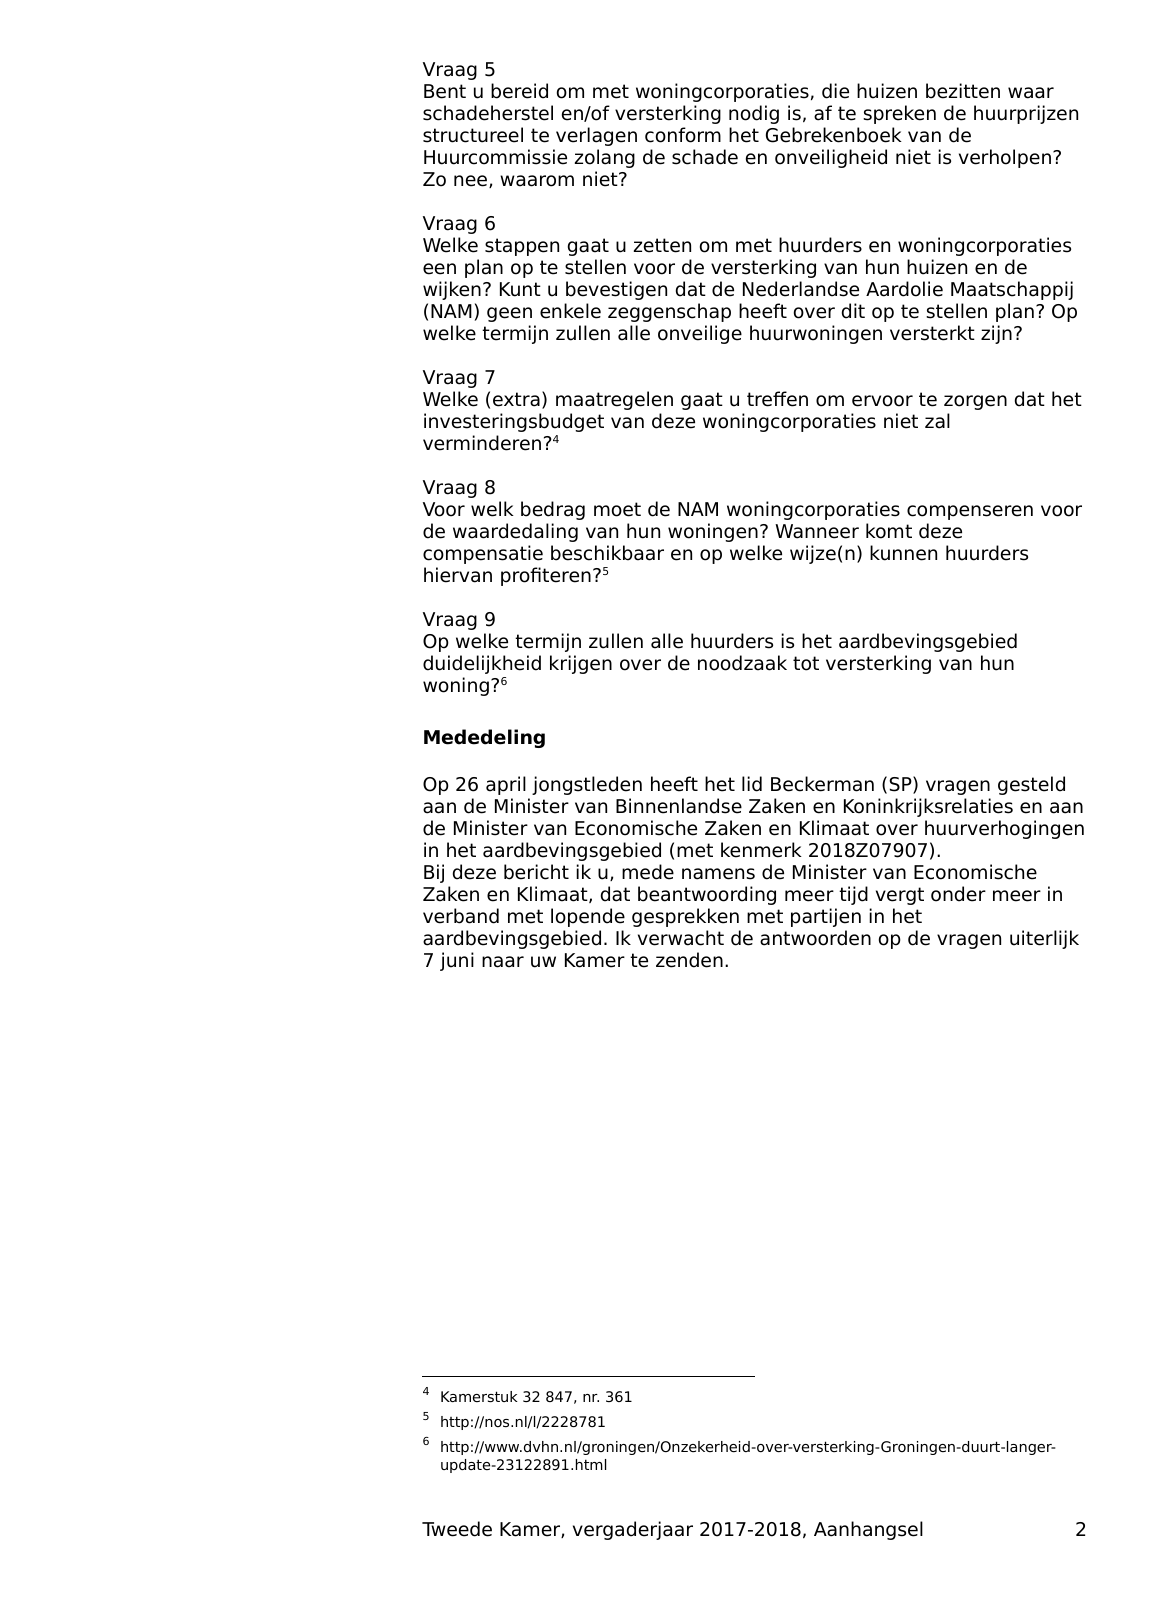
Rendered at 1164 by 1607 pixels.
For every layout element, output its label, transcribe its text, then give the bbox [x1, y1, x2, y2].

text Op 26 april jongstleden heeft het lid Beckerman (SP) vragen gesteld aan de Minister van Binnenlandse Zaken en Koninkrijksrelaties en aan de Minister van Economische Zaken en Klimaat over huurverhogingen in het aardbevingsgebied (met kenmerk 2018Z07907). [422, 774, 1087, 862]
text Vraag 9 [422, 609, 1087, 631]
text Op welke termijn zullen alle huurders is het aardbevingsgebied duidelijkheid krijgen over de noodzaak tot versterking van hun woning? [422, 631, 1087, 697]
subtitle Mededeling [422, 727, 1087, 749]
text Vraag 8 [422, 477, 1087, 499]
text Vraag 5 [422, 59, 1087, 81]
text Kamerstuk 32 847, nr. 361 [422, 1385, 1087, 1407]
text Welke (extra) maatregelen gaat u treffen om ervoor te zorgen dat het investeringsbudget van deze woningcorporaties niet zal verminderen? [422, 389, 1087, 455]
text Vraag 7 [422, 367, 1087, 389]
text Bij deze bericht ik u, mede namens de Minister van Economische Zaken en Klimaat, dat beantwoording meer tijd vergt onder meer in verband met lopende gesprekken met partijen in het aardbevingsgebied. Ik verwacht de antwoorden op de vragen uiterlijk 7 juni naar uw Kamer te zenden. [422, 862, 1087, 972]
text Voor welk bedrag moet de NAM woningcorporaties compenseren voor de waardedaling van hun woningen? Wanneer komt deze compensatie beschikbaar en op welke wijze(n) kunnen huurders hiervan profiteren? [422, 499, 1087, 587]
text http://nos.nl/l/2228781 [422, 1410, 1087, 1432]
text Bent u bereid om met woningcorporaties, die huizen bezitten waar schadeherstel en/of versterking nodig is, af te spreken de huurprijzen structureel te verlagen conform het Gebrekenboek van de Huurcommissie zolang de schade en onveiligheid niet is verholpen? Zo nee, waarom niet? [422, 81, 1087, 191]
text Welke stappen gaat u zetten om met huurders en woningcorporaties een plan op te stellen voor de versterking van hun huizen en de wijken? Kunt u bevestigen dat de Nederlandse Aardolie Maatschappij (NAM) geen enkele zeggenschap heeft over dit op te stellen plan? Op welke termijn zullen alle onveilige huurwoningen versterkt zijn? [422, 235, 1087, 345]
text Vraag 6 [422, 213, 1087, 235]
text http://www.dvhn.nl/groningen/Onzekerheid-over-versterking-Groningen-duurt-langer-update-23122891.html [422, 1435, 1087, 1474]
